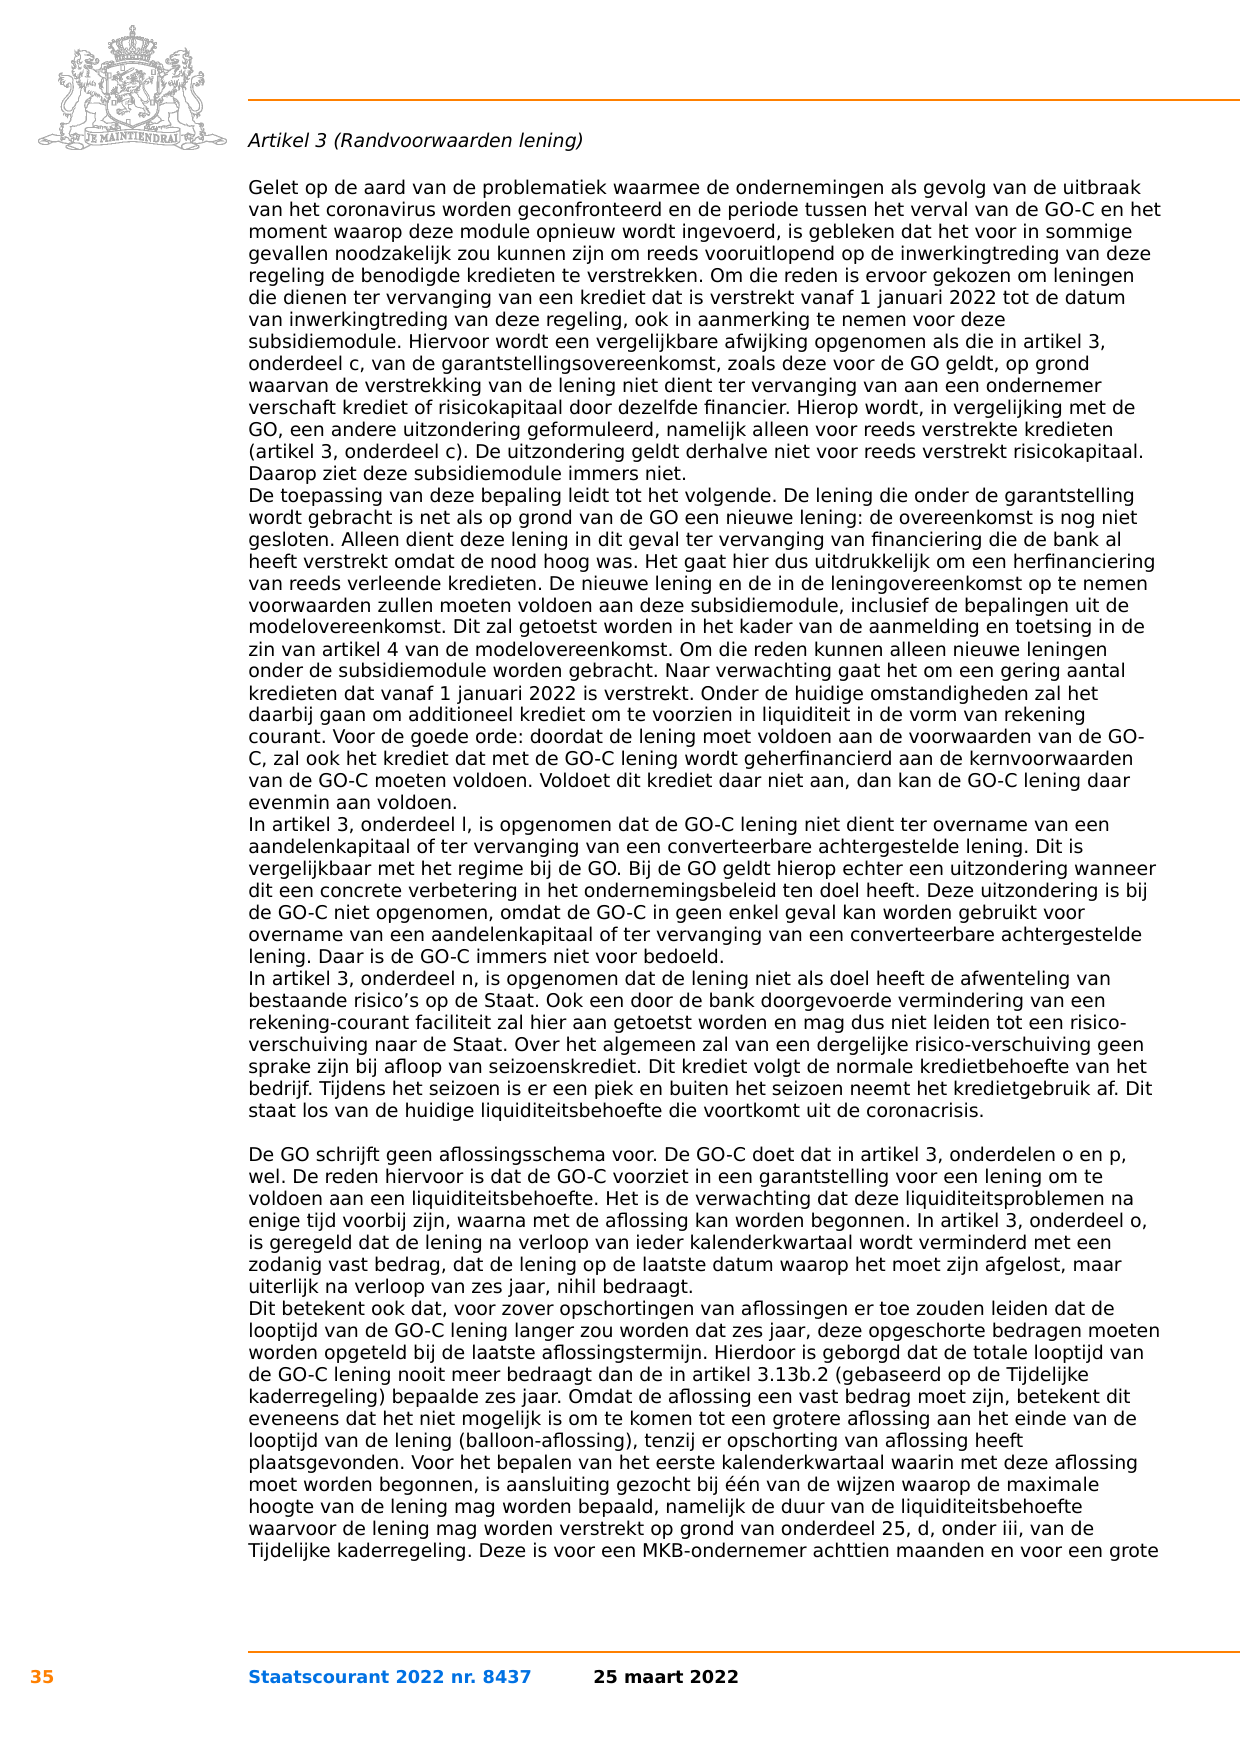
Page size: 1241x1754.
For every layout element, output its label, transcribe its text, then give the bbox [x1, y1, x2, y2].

text De toepassing van deze bepaling leidt tot het volgende. De lening die onder de garantstelling wordt gebracht is net als op grond van de GO een nieuwe lening: de overeenkomst is nog niet gesloten. Alleen dient deze lening in dit geval ter vervanging van financiering die de bank al heeft verstrekt omdat de nood hoog was. Het gaat hier dus uitdrukkelijk om een herfinanciering van reeds verleende kredieten. De nieuwe lening en de in de leningovereenkomst op te nemen voorwaarden zullen moeten voldoen aan deze subsidiemodule, inclusief de bepalingen uit de modelovereenkomst. Dit zal getoetst worden in het kader van de aanmelding en toetsing in de zin van artikel 4 van de modelovereenkomst. Om die reden kunnen alleen nieuwe leningen onder de subsidiemodule worden gebracht. Naar verwachting gaat het om een gering aantal kredieten dat vanaf 1 januari 2022 is verstrekt. Onder de huidige omstandigheden zal het daarbij gaan om additioneel krediet om te voorzien in liquiditeit in de vorm van rekening courant. Voor de goede orde: doordat de lening moet voldoen aan de voorwaarden van de GO-C, zal ook het krediet dat met de GO-C lening wordt geherfinancierd aan de kernvoorwaarden van de GO-C moeten voldoen. Voldoet dit krediet daar niet aan, dan kan de GO-C lening daar evenmin aan voldoen. [248, 484, 1163, 814]
text De GO schrijft geen aflossingsschema voor. De GO-C doet dat in artikel 3, onderdelen o en p, wel. De reden hiervoor is dat de GO-C voorziet in een garantstelling voor een lening om te voldoen aan een liquiditeitsbehoefte. Het is de verwachting dat deze liquiditeitsproblemen na enige tijd voorbij zijn, waarna met de aflossing kan worden begonnen. In artikel 3, onderdeel o, is geregeld dat de lening na verloop van ieder kalenderkwartaal wordt verminderd met een zodanig vast bedrag, dat de lening op de laatste datum waarop het moet zijn afgelost, maar uiterlijk na verloop van zes jaar, nihil bedraagt. [248, 1144, 1163, 1298]
text Dit betekent ook dat, voor zover opschortingen van aflossingen er toe zouden leiden dat de looptijd van de GO-C lening langer zou worden dat zes jaar, deze opgeschorte bedragen moeten worden opgeteld bij de laatste aflossingstermijn. Hierdoor is geborgd dat de totale looptijd van de GO-C lening nooit meer bedraagt dan de in artikel 3.13b.2 (gebaseerd op de Tijdelijke kaderregeling) bepaalde zes jaar. Omdat de aflossing een vast bedrag moet zijn, betekent dit eveneens dat het niet mogelijk is om te komen tot een grotere aflossing aan het einde van de looptijd van de lening (balloon-aflossing), tenzij er opschorting van aflossing heeft plaatsgevonden. Voor het bepalen van het eerste kalenderkwartaal waarin met deze aflossing moet worden begonnen, is aansluiting gezocht bij één van de wijzen waarop de maximale hoogte van de lening mag worden bepaald, namelijk de duur van de liquiditeitsbehoefte waarvoor de lening mag worden verstrekt op grond van onderdeel 25, d, onder iii, van de Tijdelijke kaderregeling. Deze is voor een MKB-ondernemer achttien maanden en voor een grote [248, 1298, 1163, 1561]
text In artikel 3, onderdeel l, is opgenomen dat de GO-C lening niet dient ter overname van een aandelenkapitaal of ter vervanging van een converteerbare achtergestelde lening. Dit is vergelijkbaar met het regime bij de GO. Bij de GO geldt hierop echter een uitzondering wanneer dit een concrete verbetering in het ondernemingsbeleid ten doel heeft. Deze uitzondering is bij de GO-C niet opgenomen, omdat de GO-C in geen enkel geval kan worden gebruikt voor overname van een aandelenkapitaal of ter vervanging van een converteerbare achtergestelde lening. Daar is de GO-C immers niet voor bedoeld. [248, 814, 1163, 968]
text In artikel 3, onderdeel n, is opgenomen dat de lening niet als doel heeft de afwenteling van bestaande risico’s op de Staat. Ook een door de bank doorgevoerde vermindering van een rekening-courant faciliteit zal hier aan getoetst worden en mag dus niet leiden tot een risico-verschuiving naar de Staat. Over het algemeen zal van een dergelijke risico-verschuiving geen sprake zijn bij afloop van seizoenskrediet. Dit krediet volgt de normale kredietbehoefte van het bedrijf. Tijdens het seizoen is er een piek en buiten het seizoen neemt het kredietgebruik af. Dit staat los van de huidige liquiditeitsbehoefte die voortkomt uit de coronacrisis. [248, 968, 1163, 1122]
text Gelet op de aard van de problematiek waarmee de ondernemingen als gevolg van de uitbraak van het coronavirus worden geconfronteerd en de periode tussen het verval van de GO-C en het moment waarop deze module opnieuw wordt ingevoerd, is gebleken dat het voor in sommige gevallen noodzakelijk zou kunnen zijn om reeds vooruitlopend op de inwerkingtreding van deze regeling de benodigde kredieten te verstrekken. Om die reden is ervoor gekozen om leningen die dienen ter vervanging van een krediet dat is verstrekt vanaf 1 januari 2022 tot de datum van inwerkingtreding van deze regeling, ook in aanmerking te nemen voor deze subsidiemodule. Hiervoor wordt een vergelijkbare afwijking opgenomen als die in artikel 3, onderdeel c, van de garantstellingsovereenkomst, zoals deze voor de GO geldt, op grond waarvan de verstrekking van de lening niet dient ter vervanging van aan een ondernemer verschaft krediet of risicokapitaal door dezelfde financier. Hierop wordt, in vergelijking met de GO, een andere uitzondering geformuleerd, namelijk alleen voor reeds verstrekte kredieten (artikel 3, onderdeel c). De uitzondering geldt derhalve niet voor reeds verstrekt risicokapitaal. Daarop ziet deze subsidiemodule immers niet. [248, 177, 1163, 484]
picture [38, 25, 227, 150]
subtitle Artikel 3 (Randvoorwaarden lening) [248, 130, 1163, 152]
